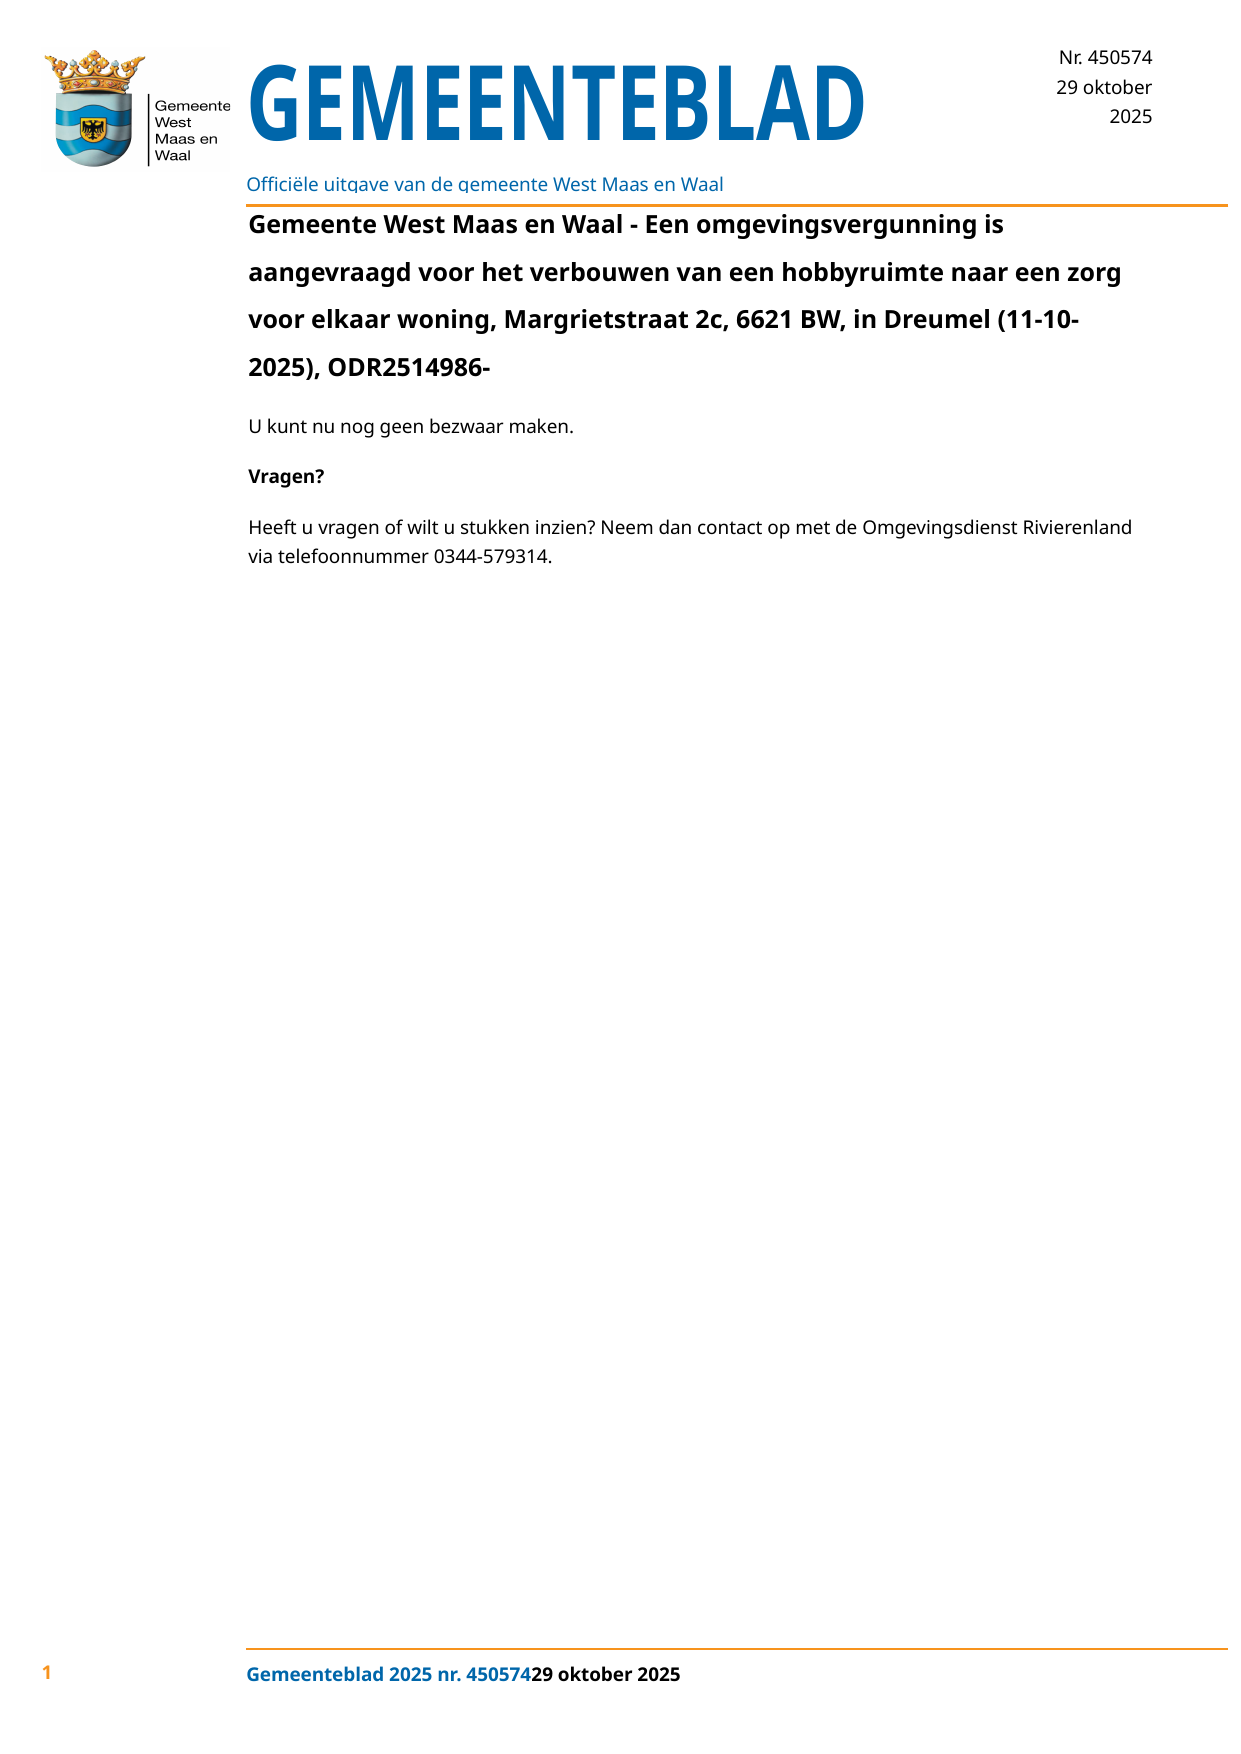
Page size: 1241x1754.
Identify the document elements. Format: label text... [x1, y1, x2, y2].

text U kunt nu nog geen bezwaar maken. [248, 413, 1152, 439]
text Gemeente West Maas en Waal - Een omgevingsvergunning is aangevraagd voor het verbouwen van een hobbyruimte naar een zorg voor elkaar woning, Margrietstraat 2c, 6621 BW, in Dreumel (11-10-2025), ODR2514986- [248, 207, 1152, 384]
picture [41, 47, 231, 172]
text Heeft u vragen of wilt u stukken inzien? Neem dan contact op met de Omgevingsdienst Rivierenland via telefoonnummer 0344-579314. [248, 514, 1152, 569]
text Vragen? [248, 463, 1152, 489]
